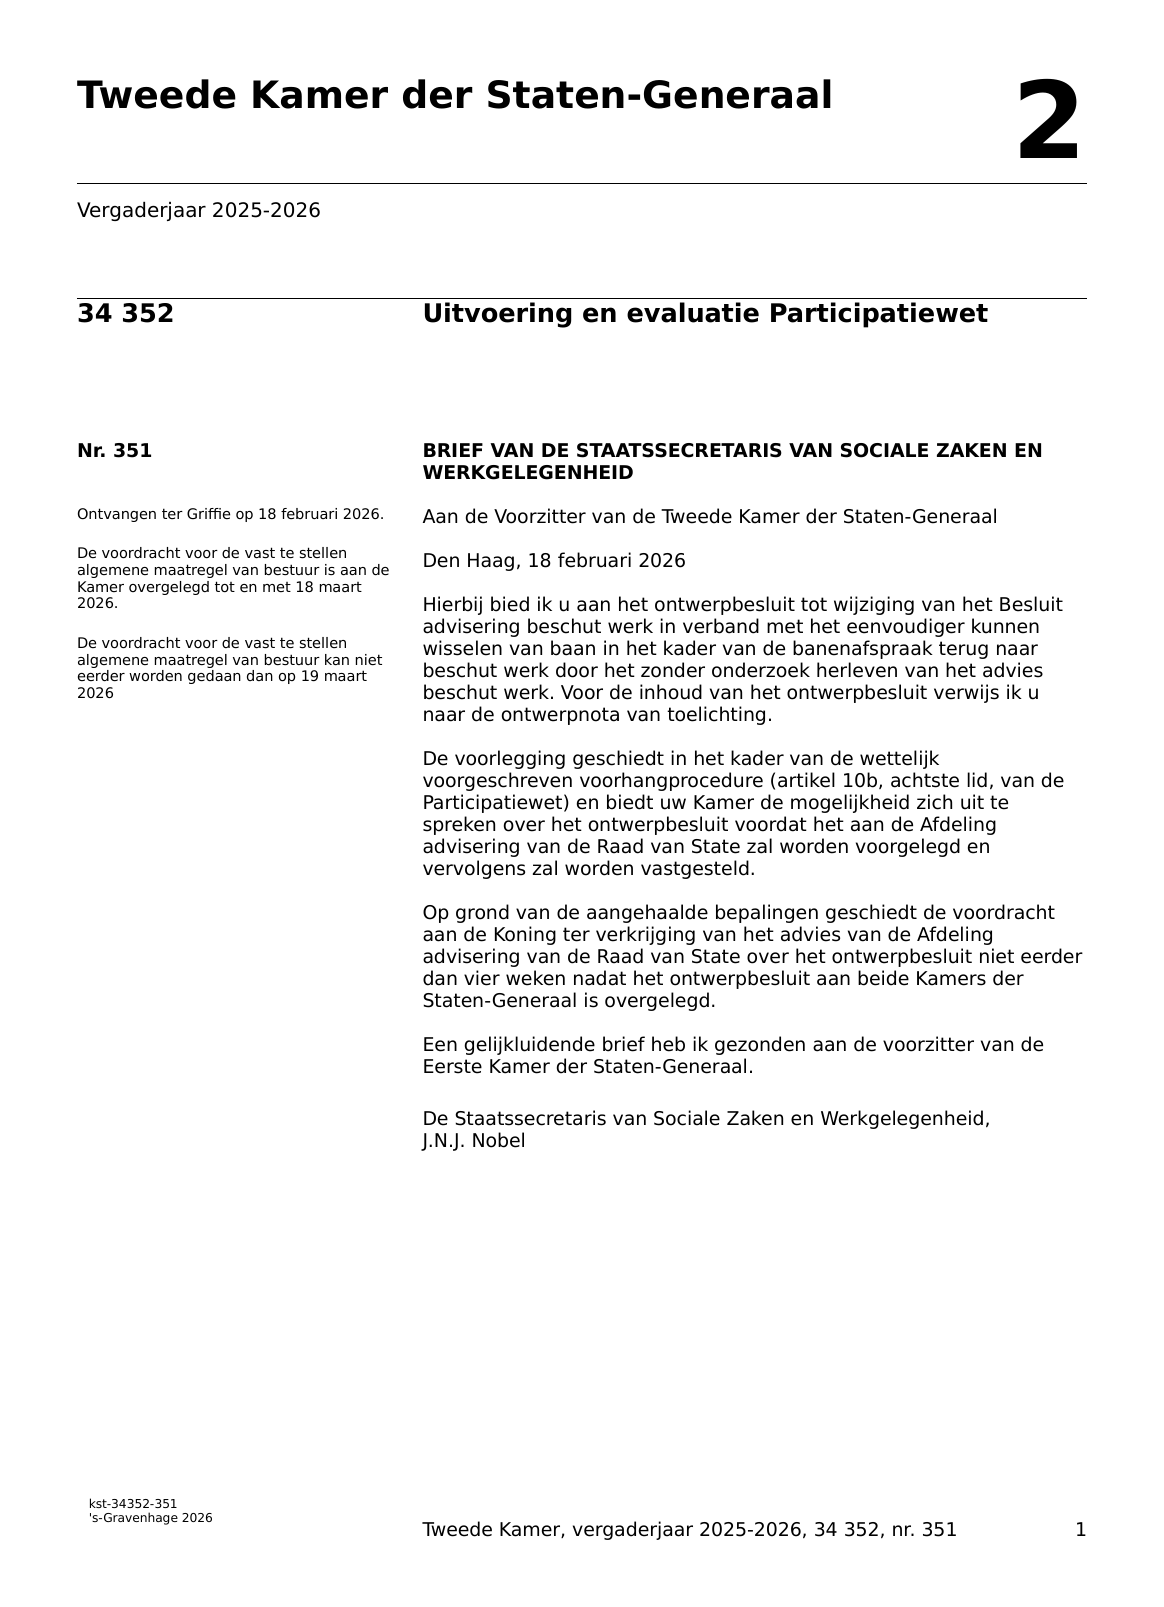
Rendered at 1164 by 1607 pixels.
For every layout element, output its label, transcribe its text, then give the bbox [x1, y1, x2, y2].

text De voordracht voor de vast te stellen algemene maatregel van bestuur kan niet eerder worden gedaan dan op 19 maart 2026 [77, 634, 399, 702]
table_header 2 [886, 59, 1087, 183]
text Ontvangen ter Griffie op 18 februari 2026. [77, 506, 399, 523]
text [77, 612, 399, 634]
text Een gelijkluidende brief heb ik gezonden aan de voorzitter van de Eerste Kamer der Staten-Generaal. [422, 1034, 1087, 1078]
subtitle Nr. 351 BRIEF VAN DE STAATSSECRETARIS VAN SOCIALE ZAKEN EN WERKGELEGENHEID [77, 440, 1087, 484]
text De Staatssecretaris van Sociale Zaken en Werkgelegenheid, J.N.J. Nobel [422, 1108, 1087, 1152]
text De voordracht voor de vast te stellen algemene maatregel van bestuur is aan de Kamer overgelegd tot en met 18 maart 2026. [77, 545, 399, 612]
table_header Tweede Kamer der Staten-Generaal [77, 59, 886, 183]
text Op grond van de aangehaalde bepalingen geschiedt de voordracht aan de Koning ter verkrijging van het advies van de Afdeling advisering van de Raad van State over het ontwerpbesluit niet eerder dan vier weken nadat het ontwerpbesluit aan beide Kamers der Staten-Generaal is overgelegd. [422, 902, 1087, 1012]
text kst-34352-351 [88, 1497, 323, 1511]
text 's-Gravenhage 2026 [88, 1511, 323, 1525]
text De voorlegging geschiedt in het kader van de wettelijk voorgeschreven voorhangprocedure (artikel 10b, achtste lid, van de Participatiewet) en biedt uw Kamer de mogelijkheid zich uit te spreken over het ontwerpbesluit voordat het aan de Afdeling advisering van de Raad van State zal worden voorgelegd en vervolgens zal worden vastgesteld. [422, 748, 1087, 880]
subtitle 34 352 Uitvoering en evaluatie Participatiewet [77, 299, 1087, 329]
table_cell Vergaderjaar 2025-2026 [77, 184, 1087, 298]
text Aan de Voorzitter van de Tweede Kamer der Staten-Generaal [422, 506, 1087, 528]
text Den Haag, 18 februari 2026 [422, 550, 1087, 572]
text Hierbij bied ik u aan het ontwerpbesluit tot wijziging van het Besluit advisering beschut werk in verband met het eenvoudiger kunnen wisselen van baan in het kader van de banenafspraak terug naar beschut werk door het zonder onderzoek herleven van het advies beschut werk. Voor de inhoud van het ontwerpbesluit verwijs ik u naar de ontwerpnota van toelichting. [422, 594, 1087, 726]
text [77, 523, 399, 545]
